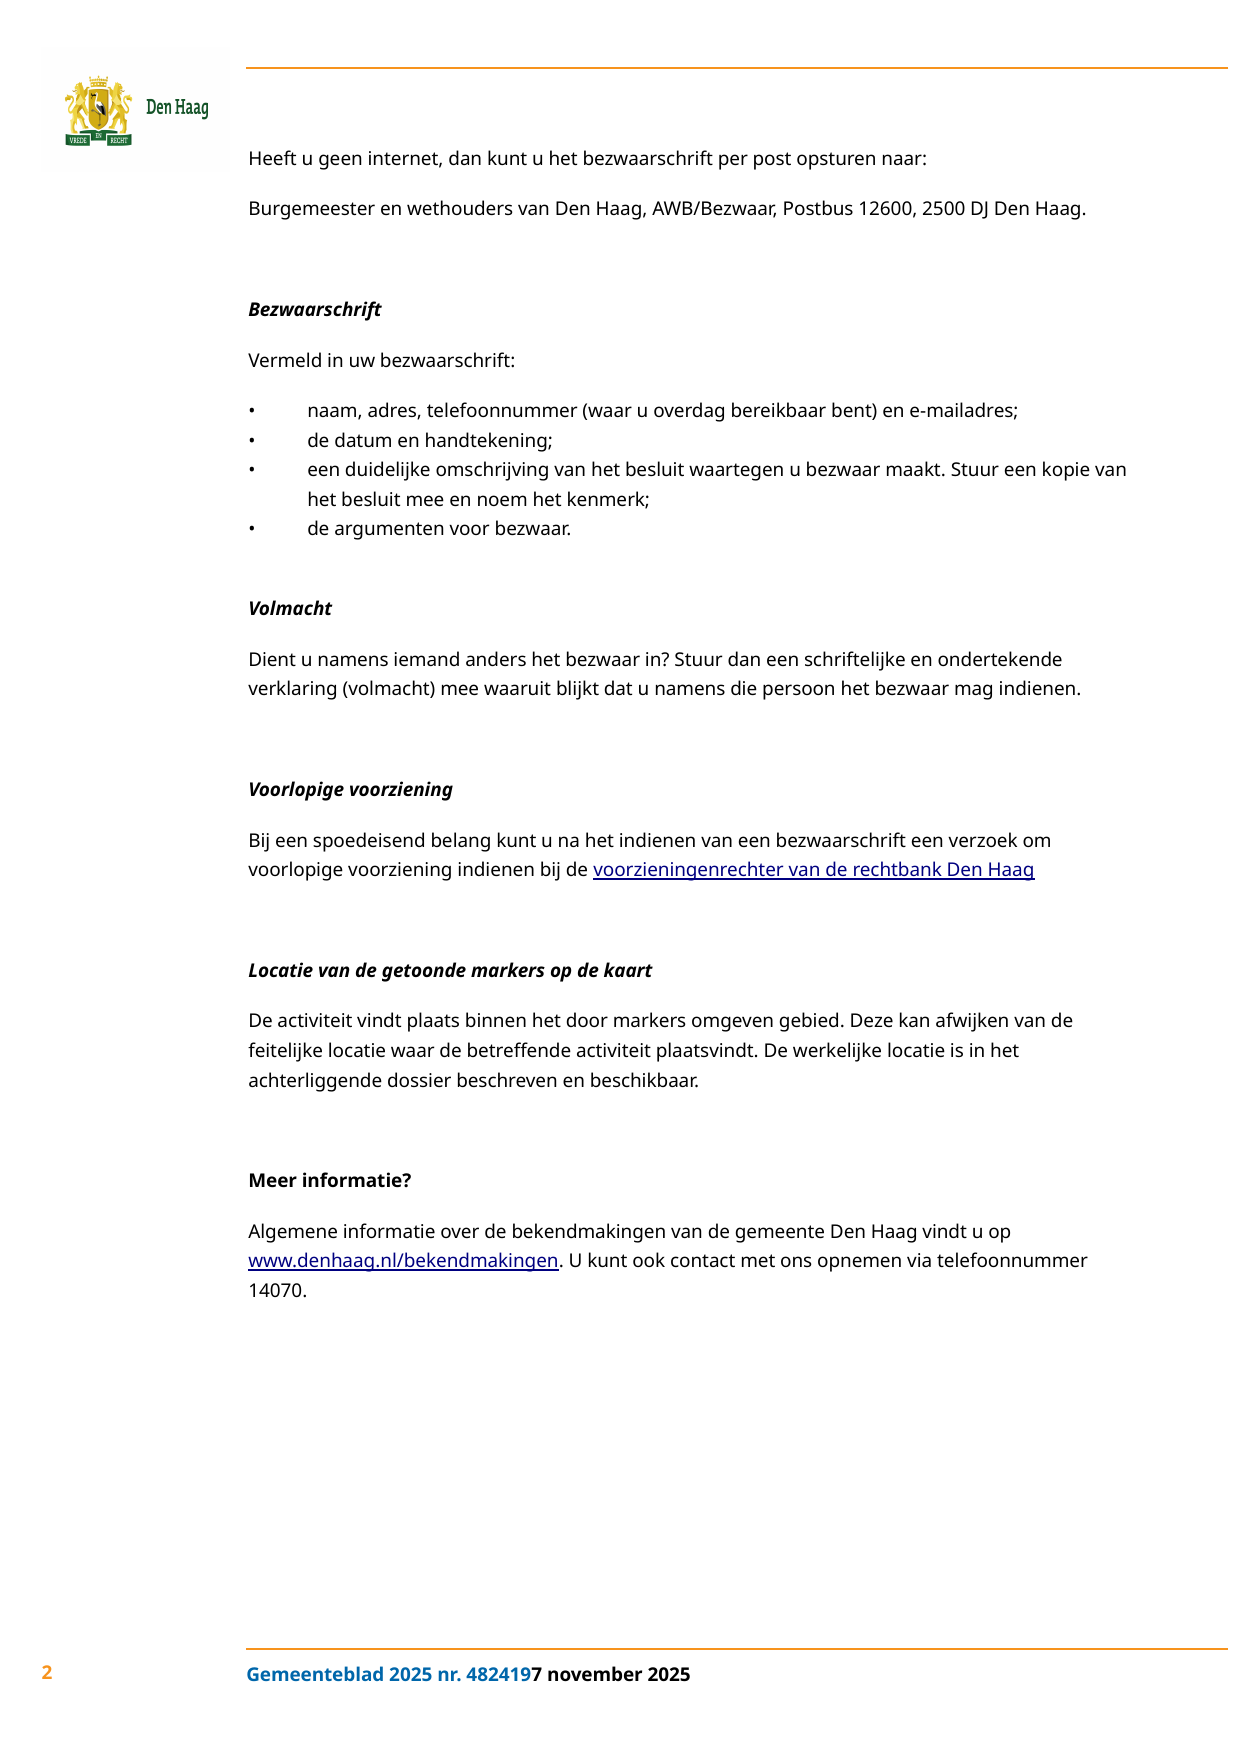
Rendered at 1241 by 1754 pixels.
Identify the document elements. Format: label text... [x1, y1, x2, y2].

list de datum en handtekening; [248, 427, 1152, 453]
list naam, adres, telefoonnummer (waar u overdag bereikbaar bent) en e-mailadres; [248, 397, 1152, 423]
text Bezwaarschrift [248, 296, 1152, 322]
text Dient u namens iemand anders het bezwaar in? Stuur dan een schriftelijke en ondertekende verklaring (volmacht) mee waaruit blijkt dat u namens die persoon het bezwaar mag indienen. [248, 646, 1152, 701]
picture [41, 47, 231, 172]
text Burgemeester en wethouders van Den Haag, AWB/Bezwaar, Postbus 12600, 2500 DJ Den Haag. [248, 196, 1152, 221]
list de argumenten voor bezwaar. [248, 516, 1152, 541]
text Heeft u geen internet, dan kunt u het bezwaarschrift per post opsturen naar: [248, 145, 1152, 171]
text Vermeld in uw bezwaarschrift: [248, 347, 1152, 373]
text Voorlopige voorziening [248, 776, 1152, 802]
text Bij een spoedeisend belang kunt u na het indienen van een bezwaarschrift een verzoek om voorlopige voorziening indienen bij de voorzieningenrechter van de rechtbank Den Haag [248, 827, 1152, 882]
text Algemene informatie over de bekendmakingen van de gemeente Den Haag vindt u op www.denhaag.nl/bekendmakingen. U kunt ook contact met ons opnemen via telefoonnummer 14070. [248, 1218, 1152, 1303]
text De activiteit vindt plaats binnen het door markers omgeven gebied. Deze kan afwijken van de feitelijke locatie waar de betreffende activiteit plaatsvindt. De werkelijke locatie is in het achterliggende dossier beschreven en beschikbaar. [248, 1008, 1152, 1093]
text Volmacht [248, 596, 1152, 621]
list een duidelijke omschrijving van het besluit waartegen u bezwaar maakt. Stuur een kopie van het besluit mee en noem het kenmerk; [248, 456, 1152, 512]
text Locatie van de getoonde markers op de kaart [248, 957, 1152, 983]
text Meer informatie? [248, 1168, 1152, 1193]
